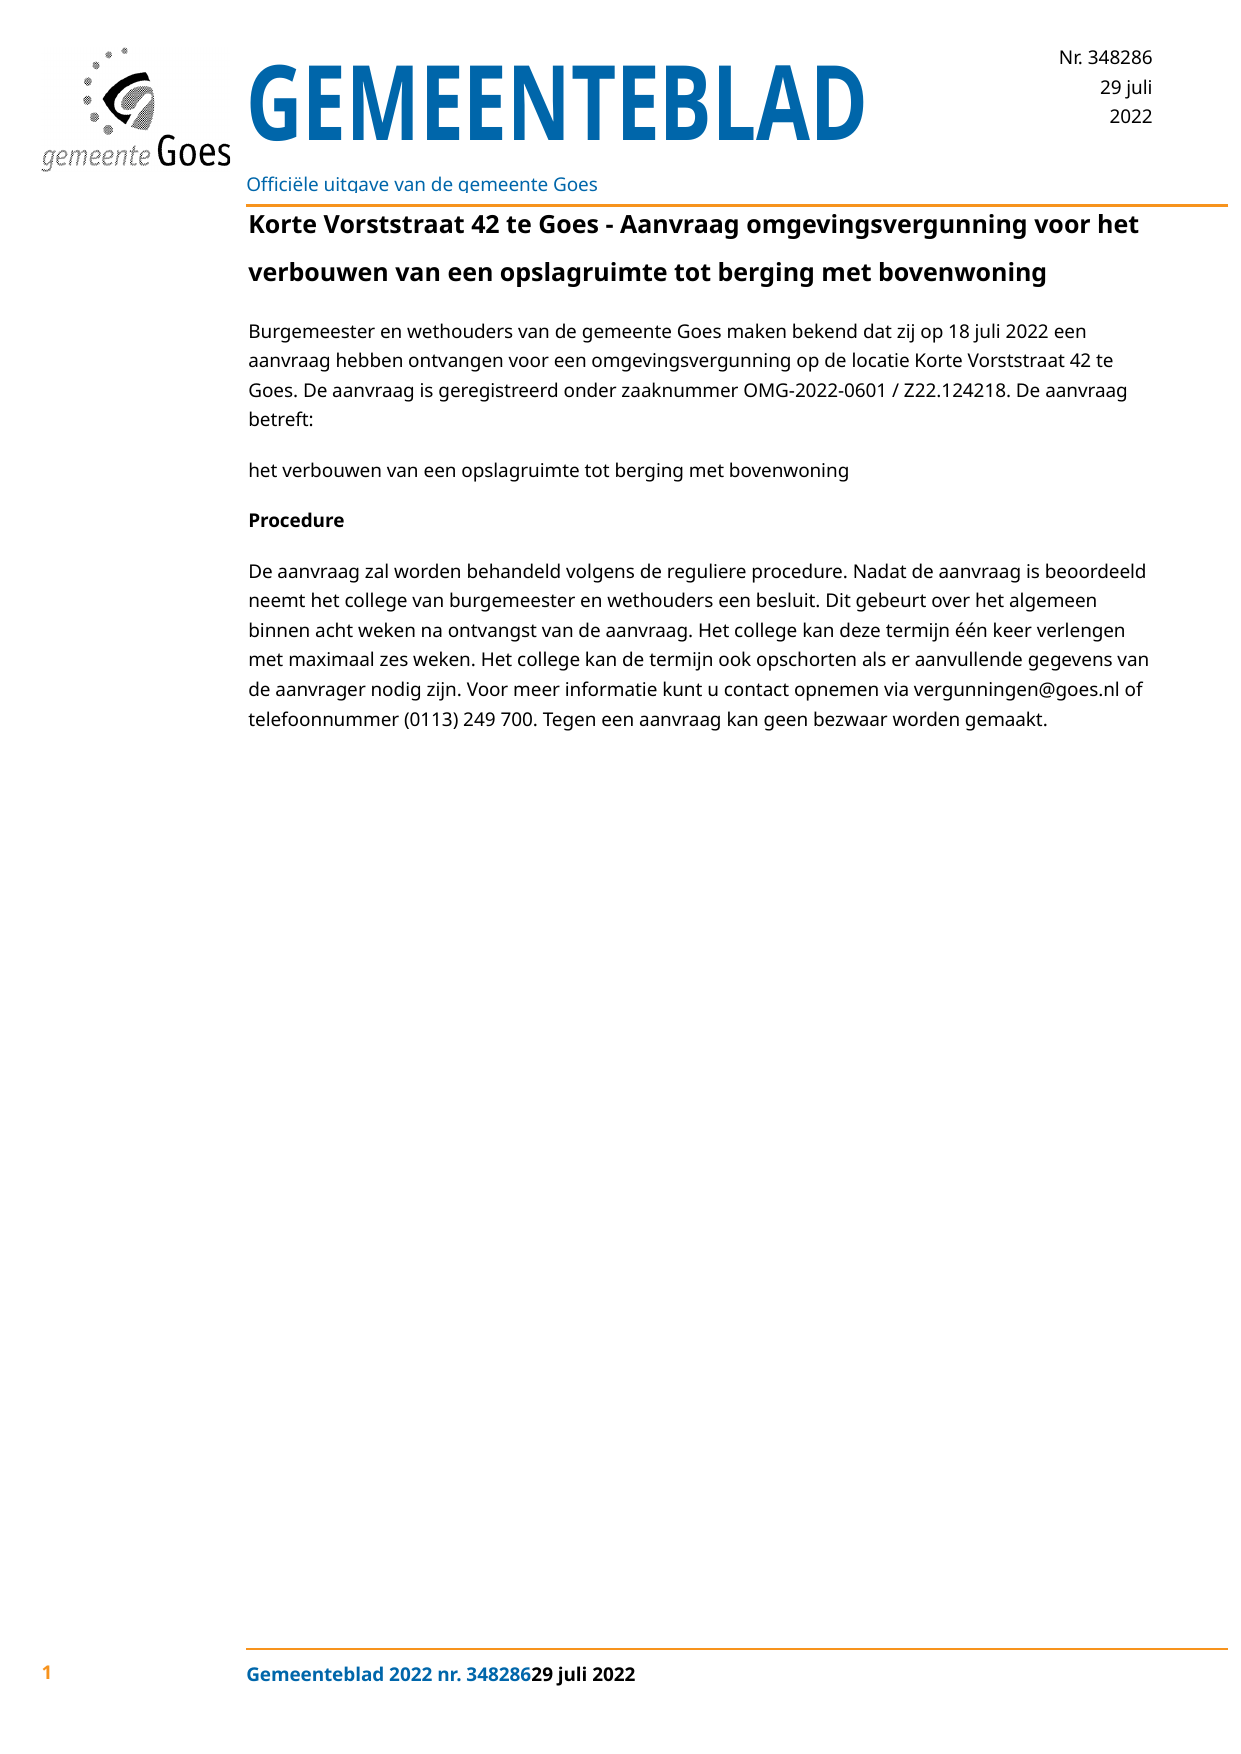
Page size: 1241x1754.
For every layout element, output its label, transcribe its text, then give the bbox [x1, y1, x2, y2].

text Burgemeester en wethouders van de gemeente Goes maken bekend dat zij op 18 juli 2022 een aanvraag hebben ontvangen voor een omgevingsvergunning op de locatie Korte Vorststraat 42 te Goes. De aanvraag is geregistreerd onder zaaknummer OMG-2022-0601 / Z22.124218. De aanvraag betreft: [248, 318, 1152, 432]
text het verbouwen van een opslagruimte tot berging met bovenwoning [248, 457, 1152, 483]
picture [41, 47, 231, 172]
text De aanvraag zal worden behandeld volgens de reguliere procedure. Nadat de aanvraag is beoordeeld neemt het college van burgemeester en wethouders een besluit. Dit gebeurt over het algemeen binnen acht weken na ontvangst van de aanvraag. Het college kan deze termijn één keer verlengen met maximaal zes weken. Het college kan de termijn ook opschorten als er aanvullende gegevens van de aanvrager nodig zijn. Voor meer informatie kunt u contact opnemen via vergunningen@goes.nl of telefoonnummer (0113) 249 700. Tegen een aanvraag kan geen bezwaar worden gemaakt. [248, 558, 1152, 732]
text Korte Vorststraat 42 te Goes - Aanvraag omgevingsvergunning voor het verbouwen van een opslagruimte tot berging met bovenwoning [248, 207, 1152, 288]
text Procedure [248, 507, 1152, 533]
